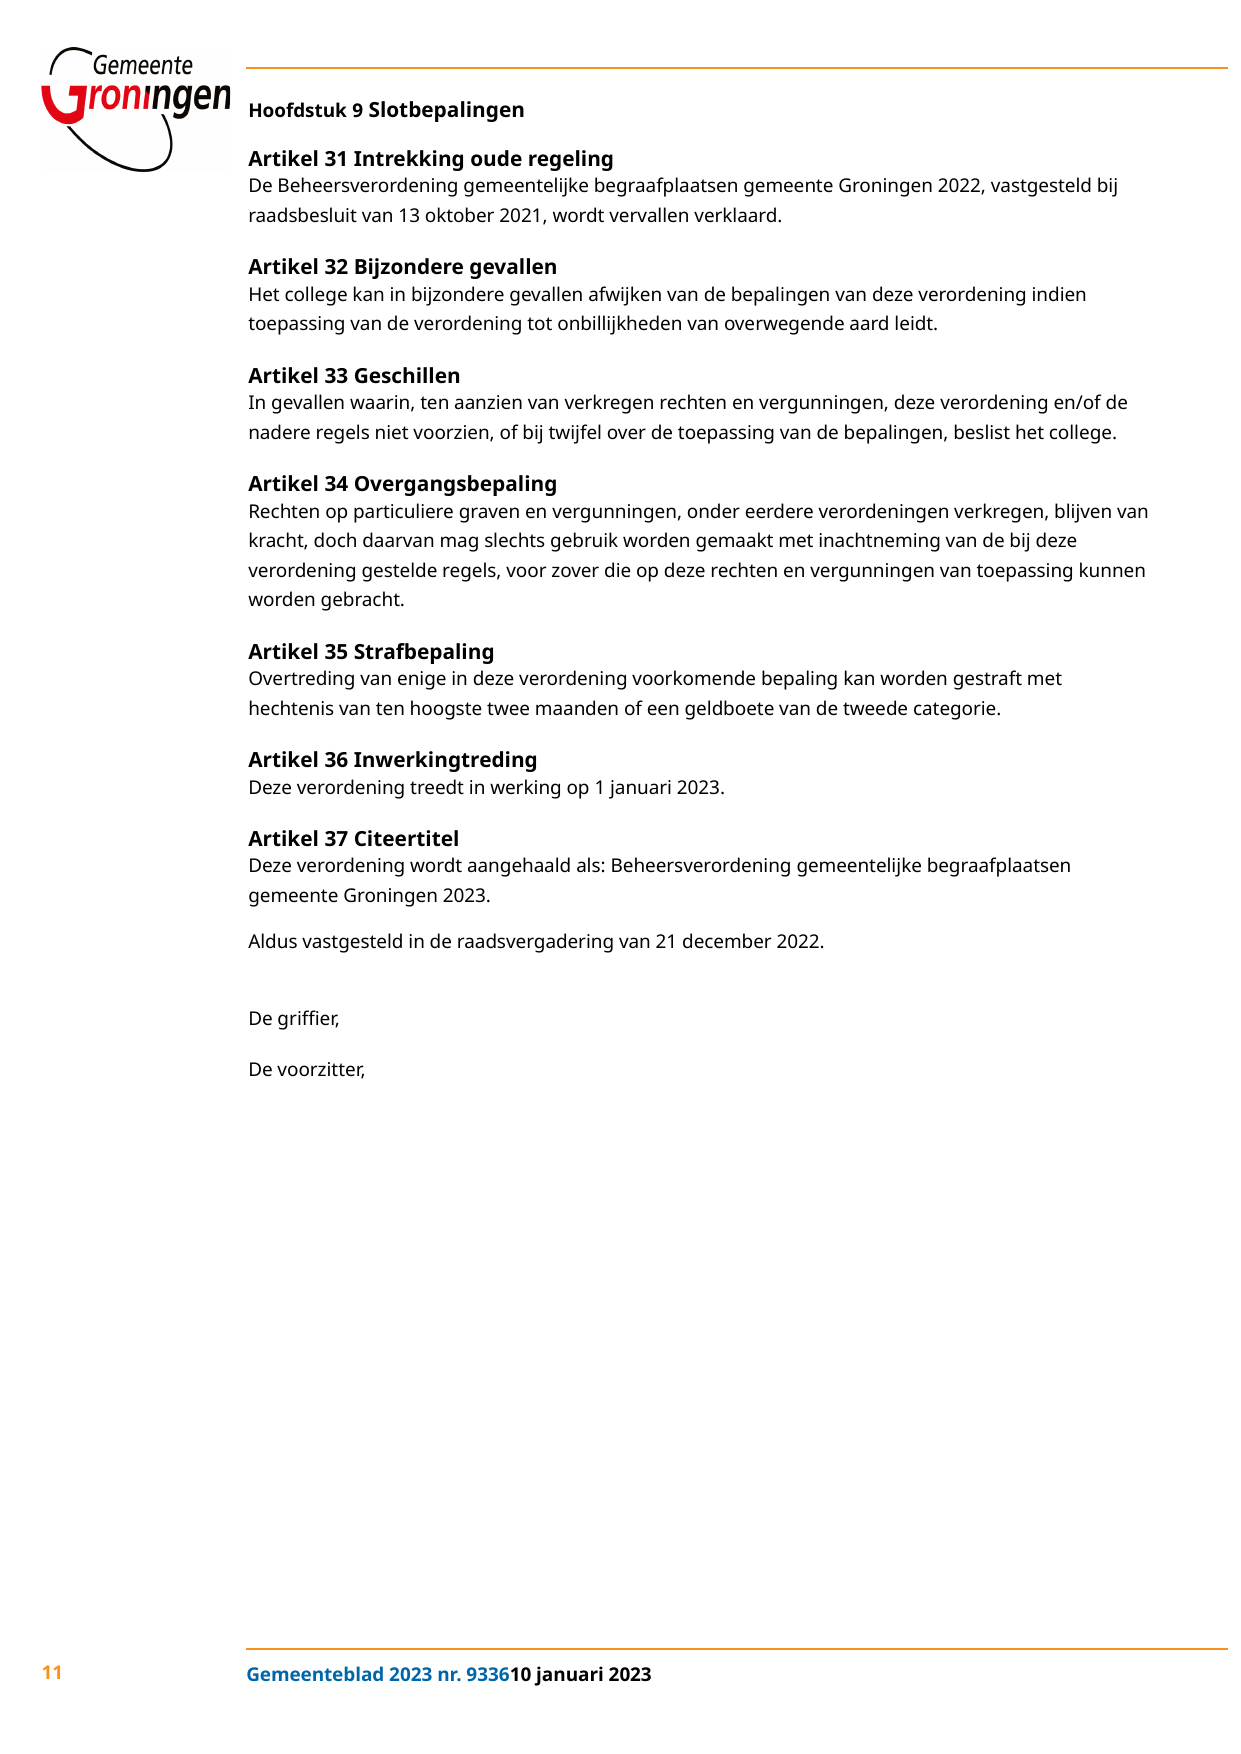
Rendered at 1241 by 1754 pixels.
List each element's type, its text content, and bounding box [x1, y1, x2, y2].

text Aldus vastgesteld in de raadsvergadering van 21 december 2022. [248, 928, 1152, 954]
text Artikel 33 Geschillen [248, 361, 1152, 389]
text De griffier, [248, 1005, 1152, 1031]
text De voorzitter, [248, 1057, 1152, 1082]
text Rechten op particuliere graven en vergunningen, onder eerdere verordeningen verkregen, blijven van kracht, doch daarvan mag slechts gebruik worden gemaakt met inachtneming van de bij deze verordening gestelde regels, voor zover die op deze rechten en vergunningen van toepassing kunnen worden gebracht. [248, 498, 1152, 612]
text Artikel 34 Overgangsbepaling [248, 469, 1152, 498]
text In gevallen waarin, ten aanzien van verkregen rechten en vergunningen, deze verordening en/of de nadere regels niet voorzien, of bij twijfel over de toepassing van de bepalingen, beslist het college. [248, 389, 1152, 445]
text Deze verordening wordt aangehaald als: Beheersverordening gemeentelijke begraafplaatsen gemeente Groningen 2023. [248, 853, 1152, 908]
text Overtreding van enige in deze verordening voorkomende bepaling kan worden gestraft met hechtenis van ten hoogste twee maanden of een geldboete van de tweede categorie. [248, 665, 1152, 721]
text Artikel 36 Inwerkingtreding [248, 745, 1152, 774]
text Artikel 35 Strafbepaling [248, 637, 1152, 665]
text De Beheersverordening gemeentelijke begraafplaatsen gemeente Groningen 2022, vastgesteld bij raadsbesluit van 13 oktober 2021, wordt vervallen verklaard. [248, 172, 1152, 228]
text Het college kan in bijzondere gevallen afwijken van de bepalingen van deze verordening indien toepassing van de verordening tot onbillijkheden van overwegende aard leidt. [248, 281, 1152, 336]
text Artikel 37 Citeertitel [248, 824, 1152, 853]
text Deze verordening treedt in werking op 1 januari 2023. [248, 774, 1152, 799]
text Artikel 32 Bijzondere gevallen [248, 252, 1152, 281]
picture [41, 47, 231, 172]
text Hoofdstuk 9 Slotbepalingen [248, 95, 1152, 123]
text Artikel 31 Intrekking oude regeling [248, 144, 1152, 172]
